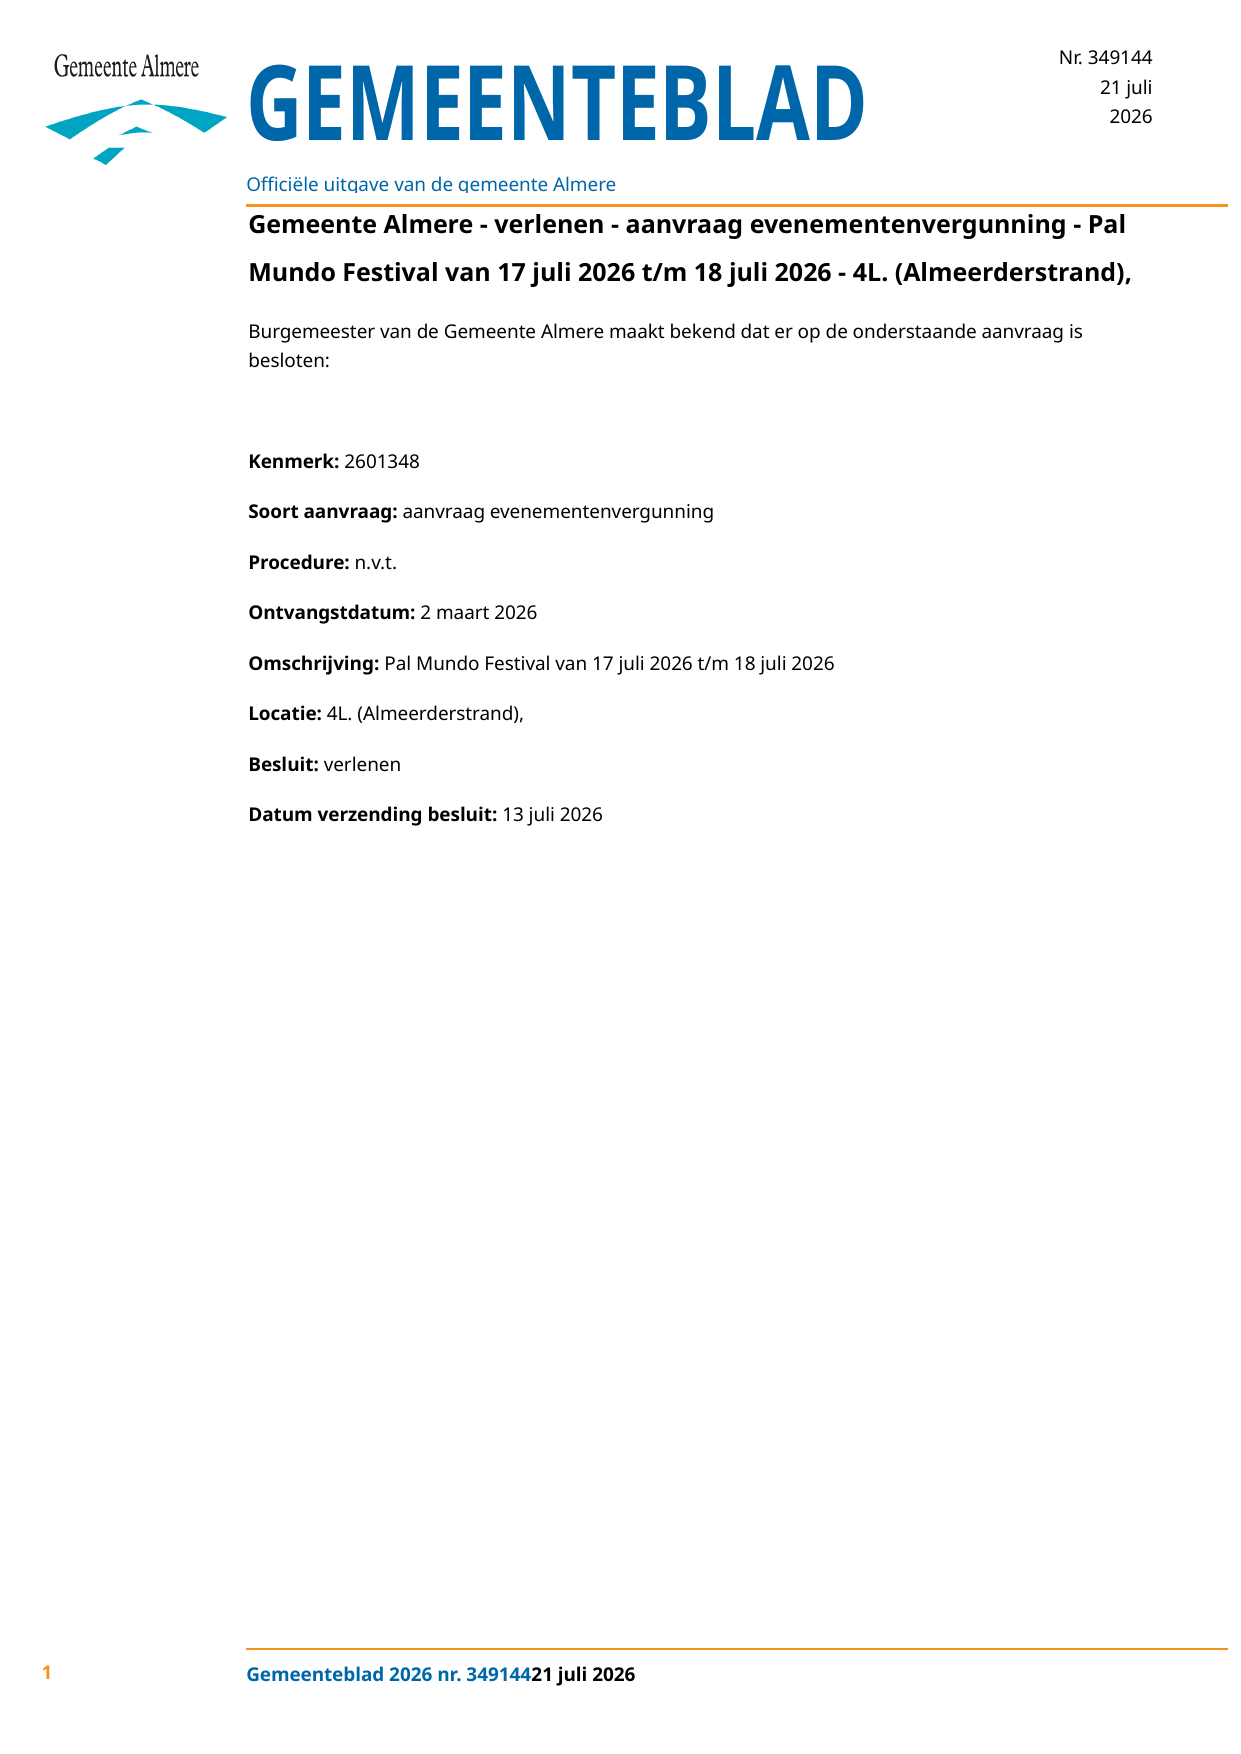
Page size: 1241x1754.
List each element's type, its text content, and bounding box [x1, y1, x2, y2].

picture [41, 47, 231, 172]
text Locatie: 4L. (Almeerderstrand), [248, 700, 1152, 726]
text Kenmerk: 2601348 [248, 448, 1152, 474]
text Ontvangstdatum: 2 maart 2026 [248, 599, 1152, 625]
text Gemeente Almere - verlenen - aanvraag evenementenvergunning - Pal Mundo Festival van 17 juli 2026 t/m 18 juli 2026 - 4L. (Almeerderstrand), [248, 207, 1152, 288]
text Procedure: n.v.t. [248, 549, 1152, 575]
text Omschrijving: Pal Mundo Festival van 17 juli 2026 t/m 18 juli 2026 [248, 650, 1152, 676]
text Datum verzending besluit: 13 juli 2026 [248, 801, 1152, 827]
text Besluit: verlenen [248, 751, 1152, 777]
text Burgemeester van de Gemeente Almere maakt bekend dat er op de onderstaande aanvraag is besloten: [248, 318, 1152, 373]
text Soort aanvraag: aanvraag evenementenvergunning [248, 499, 1152, 524]
